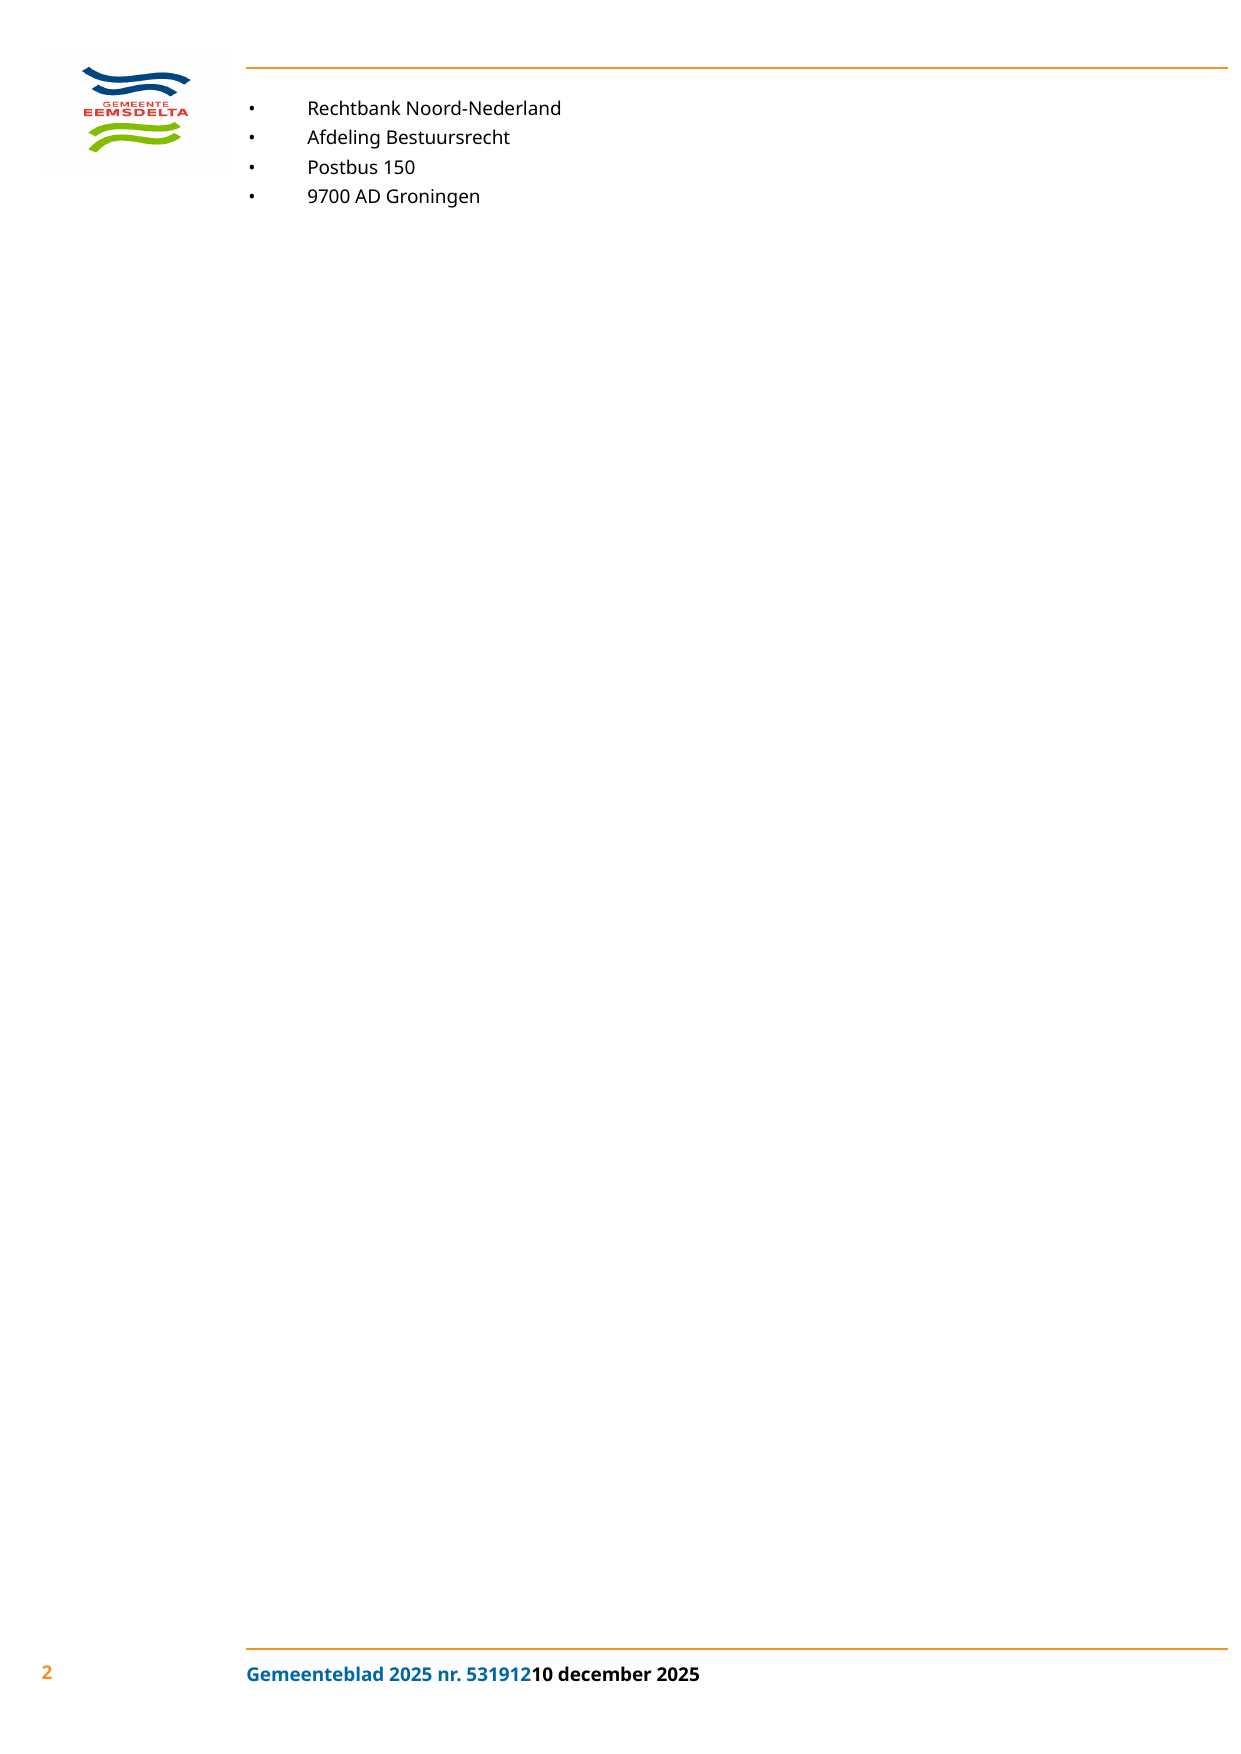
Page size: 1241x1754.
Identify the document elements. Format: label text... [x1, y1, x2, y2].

picture [41, 47, 231, 172]
list Rechtbank Noord-Nederland [248, 95, 1152, 121]
list Afdeling Bestuursrecht [248, 124, 1152, 150]
list 9700 AD Groningen [248, 183, 1152, 209]
list Postbus 150 [248, 154, 1152, 180]
